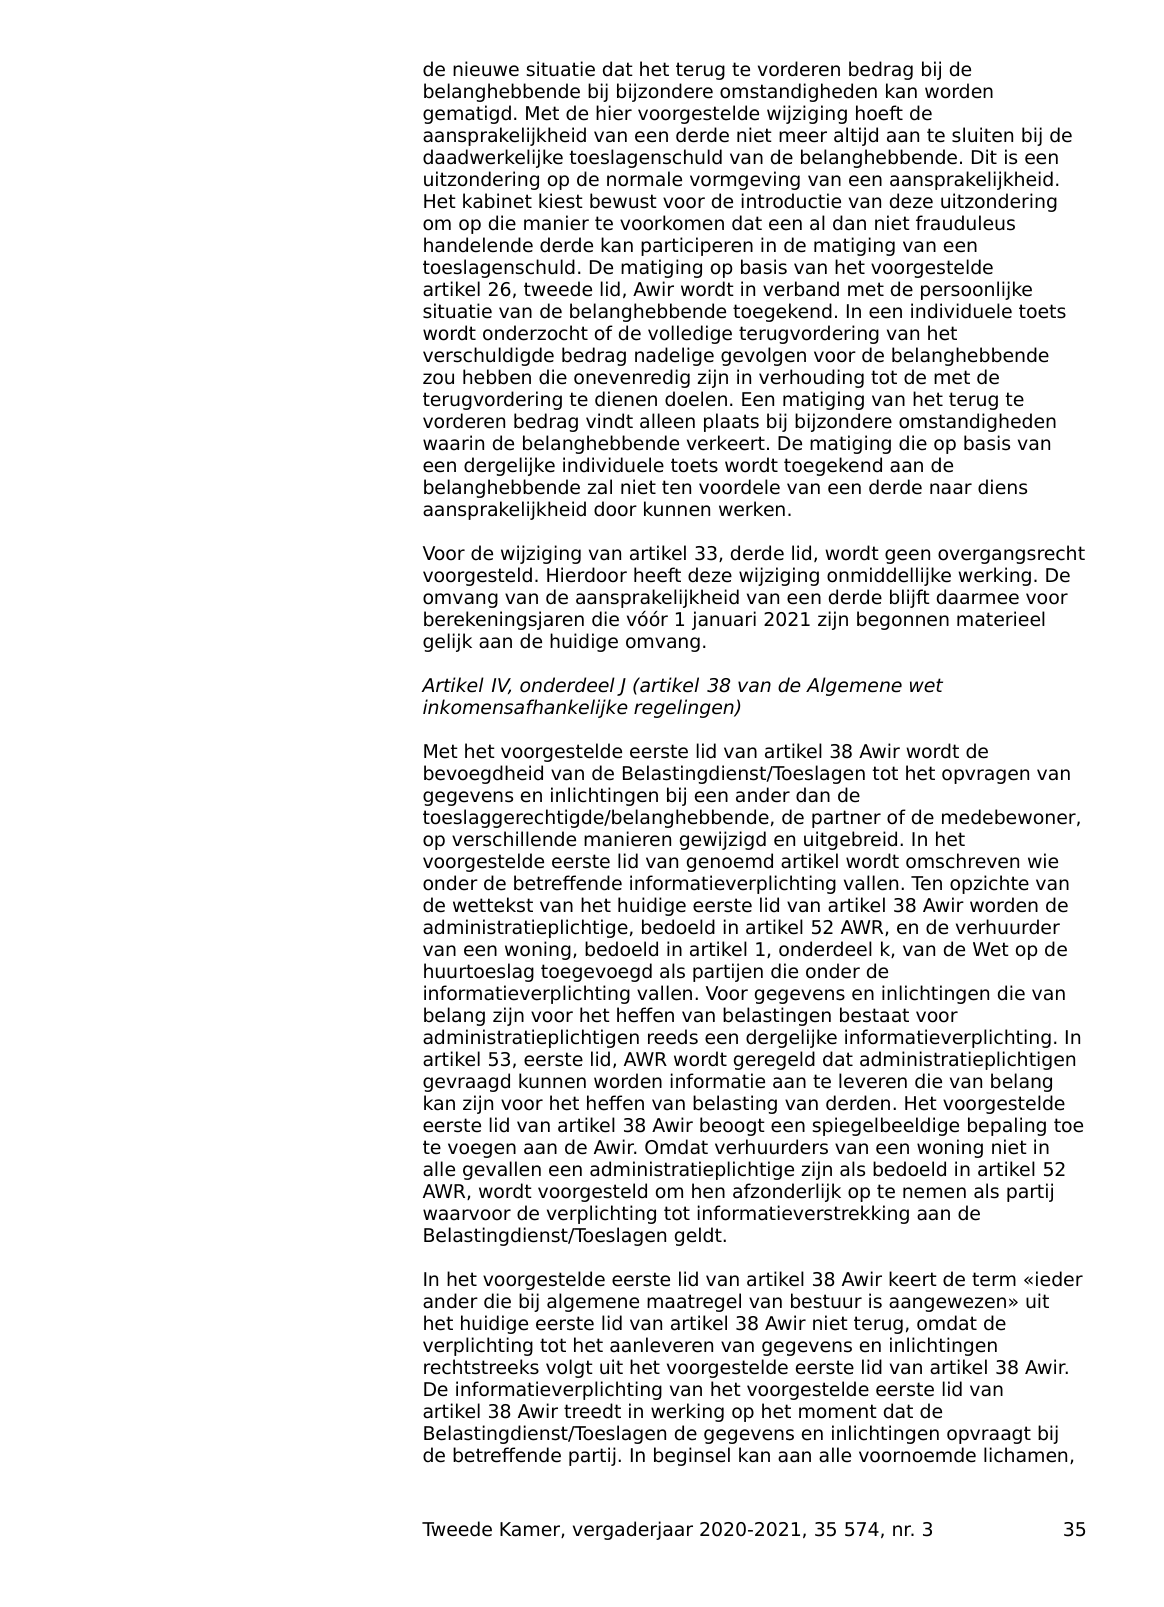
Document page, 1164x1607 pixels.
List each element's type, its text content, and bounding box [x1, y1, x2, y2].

text In het voorgestelde eerste lid van artikel 38 Awir keert de term «ieder ander die bij algemene maatregel van bestuur is aangewezen» uit het huidige eerste lid van artikel 38 Awir niet terug, omdat de verplichting tot het aanleveren van gegevens en inlichtingen rechtstreeks volgt uit het voorgestelde eerste lid van artikel 38 Awir. De informatieverplichting van het voorgestelde eerste lid van artikel 38 Awir treedt in werking op het moment dat de Belastingdienst/Toeslagen de gegevens en inlichtingen opvraagt bij de betreffende partij. In beginsel kan aan alle voornoemde lichamen, [422, 1269, 1087, 1467]
subtitle Artikel IV, onderdeel J (artikel 38 van de Algemene wet inkomensafhankelijke regelingen) [422, 675, 1087, 719]
text Met het voorgestelde eerste lid van artikel 38 Awir wordt de bevoegdheid van de Belastingdienst/Toeslagen tot het opvragen van gegevens en inlichtingen bij een ander dan de toeslaggerechtigde/belanghebbende, de partner of de medebewoner, op verschillende manieren gewijzigd en uitgebreid. In het voorgestelde eerste lid van genoemd artikel wordt omschreven wie onder de betreffende informatieverplichting vallen. Ten opzichte van de wettekst van het huidige eerste lid van artikel 38 Awir worden de administratieplichtige, bedoeld in artikel 52 AWR, en de verhuurder van een woning, bedoeld in artikel 1, onderdeel k, van de Wet op de huurtoeslag toegevoegd als partijen die onder de informatieverplichting vallen. Voor gegevens en inlichtingen die van belang zijn voor het heffen van belastingen bestaat voor administratieplichtigen reeds een dergelijke informatieverplichting. In artikel 53, eerste lid, AWR wordt geregeld dat administratieplichtigen gevraagd kunnen worden informatie aan te leveren die van belang kan zijn voor het heffen van belasting van derden. Het voorgestelde eerste lid van artikel 38 Awir beoogt een spiegelbeeldige bepaling toe te voegen aan de Awir. Omdat verhuurders van een woning niet in alle gevallen een administratieplichtige zijn als bedoeld in artikel 52 AWR, wordt voorgesteld om hen afzonderlijk op te nemen als partij waarvoor de verplichting tot informatieverstrekking aan de Belastingdienst/Toeslagen geldt. [422, 741, 1087, 1247]
text Voor de wijziging van artikel 33, derde lid, wordt geen overgangsrecht voorgesteld. Hierdoor heeft deze wijziging onmiddellijke werking. De omvang van de aansprakelijkheid van een derde blijft daarmee voor berekeningsjaren die vóór 1 januari 2021 zijn begonnen materieel gelijk aan de huidige omvang. [422, 543, 1087, 653]
text de nieuwe situatie dat het terug te vorderen bedrag bij de belanghebbende bij bijzondere omstandigheden kan worden gematigd. Met de hier voorgestelde wijziging hoeft de aansprakelijkheid van een derde niet meer altijd aan te sluiten bij de daadwerkelijke toeslagenschuld van de belanghebbende. Dit is een uitzondering op de normale vormgeving van een aansprakelijkheid. Het kabinet kiest bewust voor de introductie van deze uitzondering om op die manier te voorkomen dat een al dan niet frauduleus handelende derde kan participeren in de matiging van een toeslagenschuld. De matiging op basis van het voorgestelde artikel 26, tweede lid, Awir wordt in verband met de persoonlijke situatie van de belanghebbende toegekend. In een individuele toets wordt onderzocht of de volledige terugvordering van het verschuldigde bedrag nadelige gevolgen voor de belanghebbende zou hebben die onevenredig zijn in verhouding tot de met de terugvordering te dienen doelen. Een matiging van het terug te vorderen bedrag vindt alleen plaats bij bijzondere omstandigheden waarin de belanghebbende verkeert. De matiging die op basis van een dergelijke individuele toets wordt toegekend aan de belanghebbende zal niet ten voordele van een derde naar diens aansprakelijkheid door kunnen werken. [422, 59, 1087, 521]
